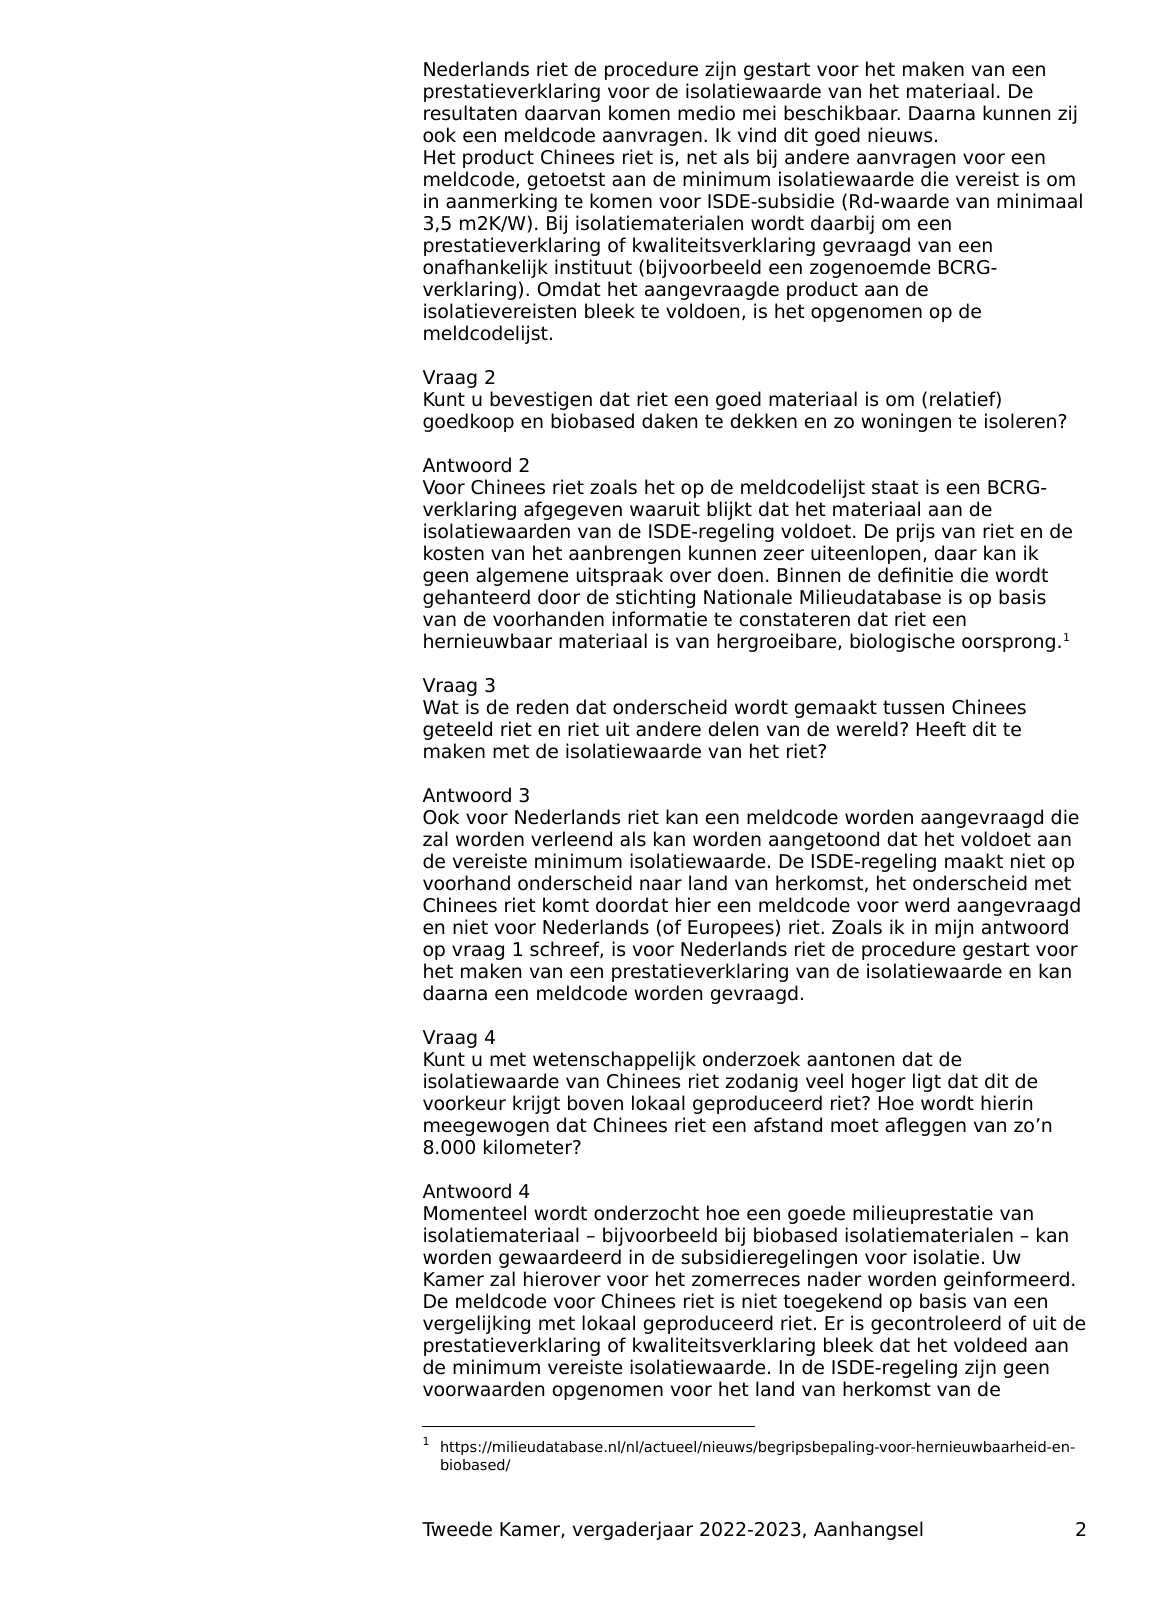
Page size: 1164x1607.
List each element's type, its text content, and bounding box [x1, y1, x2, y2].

text Kunt u met wetenschappelijk onderzoek aantonen dat de isolatiewaarde van Chinees riet zodanig veel hoger ligt dat dit de voorkeur krijgt boven lokaal geproduceerd riet? Hoe wordt hierin meegewogen dat Chinees riet een afstand moet afleggen van zo’n 8.000 kilometer? [422, 1049, 1087, 1159]
text Ook voor Nederlands riet kan een meldcode worden aangevraagd die zal worden verleend als kan worden aangetoond dat het voldoet aan de vereiste minimum isolatiewaarde. De ISDE-regeling maakt niet op voorhand onderscheid naar land van herkomst, het onderscheid met Chinees riet komt doordat hier een meldcode voor werd aangevraagd en niet voor Nederlands (of Europees) riet. Zoals ik in mijn antwoord op vraag 1 schreef, is voor Nederlands riet de procedure gestart voor het maken van een prestatieverklaring van de isolatiewaarde en kan daarna een meldcode worden gevraagd. [422, 807, 1087, 1005]
text https://milieudatabase.nl/nl/actueel/nieuws/begripsbepaling-voor-hernieuwbaarheid-en-biobased/ [422, 1435, 1087, 1474]
text Wat is de reden dat onderscheid wordt gemaakt tussen Chinees geteeld riet en riet uit andere delen van de wereld? Heeft dit te maken met de isolatiewaarde van het riet? [422, 697, 1087, 763]
text Momenteel wordt onderzocht hoe een goede milieuprestatie van isolatiemateriaal – bijvoorbeeld bij biobased isolatiematerialen – kan worden gewaardeerd in de subsidieregelingen voor isolatie. Uw Kamer zal hierover voor het zomerreces nader worden geinformeerd. De meldcode voor Chinees riet is niet toegekend op basis van een vergelijking met lokaal geproduceerd riet. Er is gecontroleerd of uit de prestatieverklaring of kwaliteitsverklaring bleek dat het voldeed aan de minimum vereiste isolatiewaarde. In de ISDE-regeling zijn geen voorwaarden opgenomen voor het land van herkomst van de [422, 1203, 1087, 1401]
text Vraag 3 [422, 675, 1087, 697]
text Nederlands riet de procedure zijn gestart voor het maken van een prestatieverklaring voor de isolatiewaarde van het materiaal. De resultaten daarvan komen medio mei beschikbaar. Daarna kunnen zij ook een meldcode aanvragen. Ik vind dit goed nieuws. [422, 59, 1087, 147]
text Het product Chinees riet is, net als bij andere aanvragen voor een meldcode, getoetst aan de minimum isolatiewaarde die vereist is om in aanmerking te komen voor ISDE-subsidie (Rd-waarde van minimaal 3,5 m2K/W). Bij isolatiematerialen wordt daarbij om een prestatieverklaring of kwaliteitsverklaring gevraagd van een onafhankelijk instituut (bijvoorbeeld een zogenoemde BCRG-verklaring). Omdat het aangevraagde product aan de isolatievereisten bleek te voldoen, is het opgenomen op de meldcodelijst. [422, 147, 1087, 345]
text Kunt u bevestigen dat riet een goed materiaal is om (relatief) goedkoop en biobased daken te dekken en zo woningen te isoleren? [422, 389, 1087, 433]
text Vraag 4 [422, 1027, 1087, 1049]
text Antwoord 3 [422, 785, 1087, 807]
text Antwoord 4 [422, 1181, 1087, 1203]
text Vraag 2 [422, 367, 1087, 389]
text Antwoord 2 [422, 455, 1087, 477]
text Voor Chinees riet zoals het op de meldcodelijst staat is een BCRG-verklaring afgegeven waaruit blijkt dat het materiaal aan de isolatiewaarden van de ISDE-regeling voldoet. De prijs van riet en de kosten van het aanbrengen kunnen zeer uiteenlopen, daar kan ik geen algemene uitspraak over doen. Binnen de definitie die wordt gehanteerd door de stichting Nationale Milieudatabase is op basis van de voorhanden informatie te constateren dat riet een hernieuwbaar materiaal is van hergroeibare, biologische oorsprong. [422, 477, 1087, 653]
